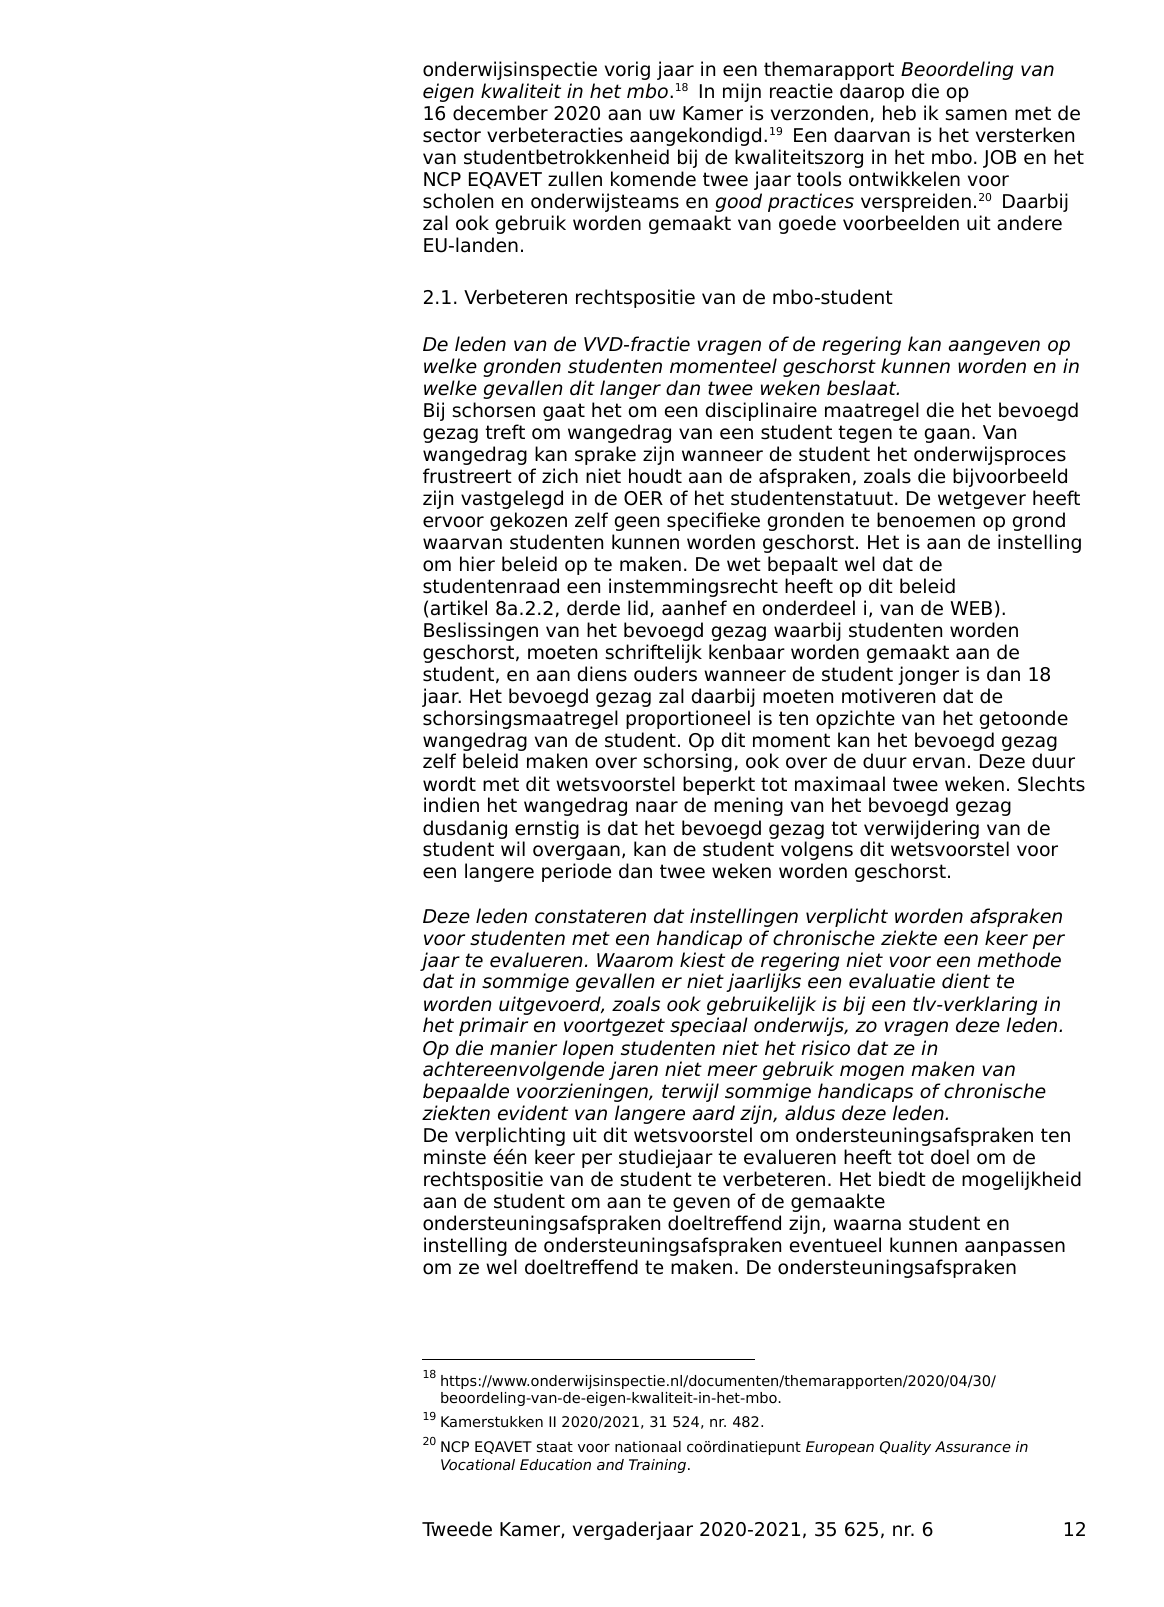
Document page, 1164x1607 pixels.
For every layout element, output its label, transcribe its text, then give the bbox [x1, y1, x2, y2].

text De leden van de VVD-fractie vragen of de regering kan aangeven op welke gronden studenten momenteel geschorst kunnen worden en in welke gevallen dit langer dan twee weken beslaat. [422, 334, 1087, 400]
text Kamerstukken II 2020/2021, 31 524, nr. 482. [422, 1410, 1087, 1432]
text NCP EQAVET staat voor nationaal coördinatiepunt European Quality Assurance in Vocational Education and Training. [422, 1435, 1087, 1474]
text onderwijsinspectie vorig jaar in een themarapport Beoordeling van eigen kwaliteit in het mbo. In mijn reactie daarop die op 16 december 2020 aan uw Kamer is verzonden, heb ik samen met de sector verbeteracties aangekondigd. Een daarvan is het versterken van studentbetrokkenheid bij de kwaliteitszorg in het mbo. JOB en het NCP EQAVET zullen komende twee jaar tools ontwikkelen voor scholen en onderwijsteams en good practices verspreiden. Daarbij zal ook gebruik worden gemaakt van goede voorbeelden uit andere EU-landen. [422, 59, 1087, 257]
text https://www.onderwijsinspectie.nl/documenten/themarapporten/2020/04/30/beoordeling-van-de-eigen-kwaliteit-in-het-mbo. [422, 1368, 1087, 1407]
text Deze leden constateren dat instellingen verplicht worden afspraken voor studenten met een handicap of chronische ziekte een keer per jaar te evalueren. Waarom kiest de regering niet voor een methode dat in sommige gevallen er niet jaarlijks een evaluatie dient te worden uitgevoerd, zoals ook gebruikelijk is bij een tlv-verklaring in het primair en voortgezet speciaal onderwijs, zo vragen deze leden. Op die manier lopen studenten niet het risico dat ze in achtereenvolgende jaren niet meer gebruik mogen maken van bepaalde voorzieningen, terwijl sommige handicaps of chronische ziekten evident van langere aard zijn, aldus deze leden. [422, 906, 1087, 1125]
text De verplichting uit dit wetsvoorstel om ondersteuningsafspraken ten minste één keer per studiejaar te evalueren heeft tot doel om de rechtspositie van de student te verbeteren. Het biedt de mogelijkheid aan de student om aan te geven of de gemaakte ondersteuningsafspraken doeltreffend zijn, waarna student en instelling de ondersteuningsafspraken eventueel kunnen aanpassen om ze wel doeltreffend te maken. De ondersteuningsafspraken [422, 1125, 1087, 1279]
text Bij schorsen gaat het om een disciplinaire maatregel die het bevoegd gezag treft om wangedrag van een student tegen te gaan. Van wangedrag kan sprake zijn wanneer de student het onderwijsproces frustreert of zich niet houdt aan de afspraken, zoals die bijvoorbeeld zijn vastgelegd in de OER of het studentenstatuut. De wetgever heeft ervoor gekozen zelf geen specifieke gronden te benoemen op grond waarvan studenten kunnen worden geschorst. Het is aan de instelling om hier beleid op te maken. De wet bepaalt wel dat de studentenraad een instemmingsrecht heeft op dit beleid (artikel 8a.2.2, derde lid, aanhef en onderdeel i, van de WEB). Beslissingen van het bevoegd gezag waarbij studenten worden geschorst, moeten schriftelijk kenbaar worden gemaakt aan de student, en aan diens ouders wanneer de student jonger is dan 18 jaar. Het bevoegd gezag zal daarbij moeten motiveren dat de schorsingsmaatregel proportioneel is ten opzichte van het getoonde wangedrag van de student. Op dit moment kan het bevoegd gezag zelf beleid maken over schorsing, ook over de duur ervan. Deze duur wordt met dit wetsvoorstel beperkt tot maximaal twee weken. Slechts indien het wangedrag naar de mening van het bevoegd gezag dusdanig ernstig is dat het bevoegd gezag tot verwijdering van de student wil overgaan, kan de student volgens dit wetsvoorstel voor een langere periode dan twee weken worden geschorst. [422, 400, 1087, 883]
subtitle 2.1. Verbeteren rechtspositie van de mbo-student [422, 287, 1087, 309]
